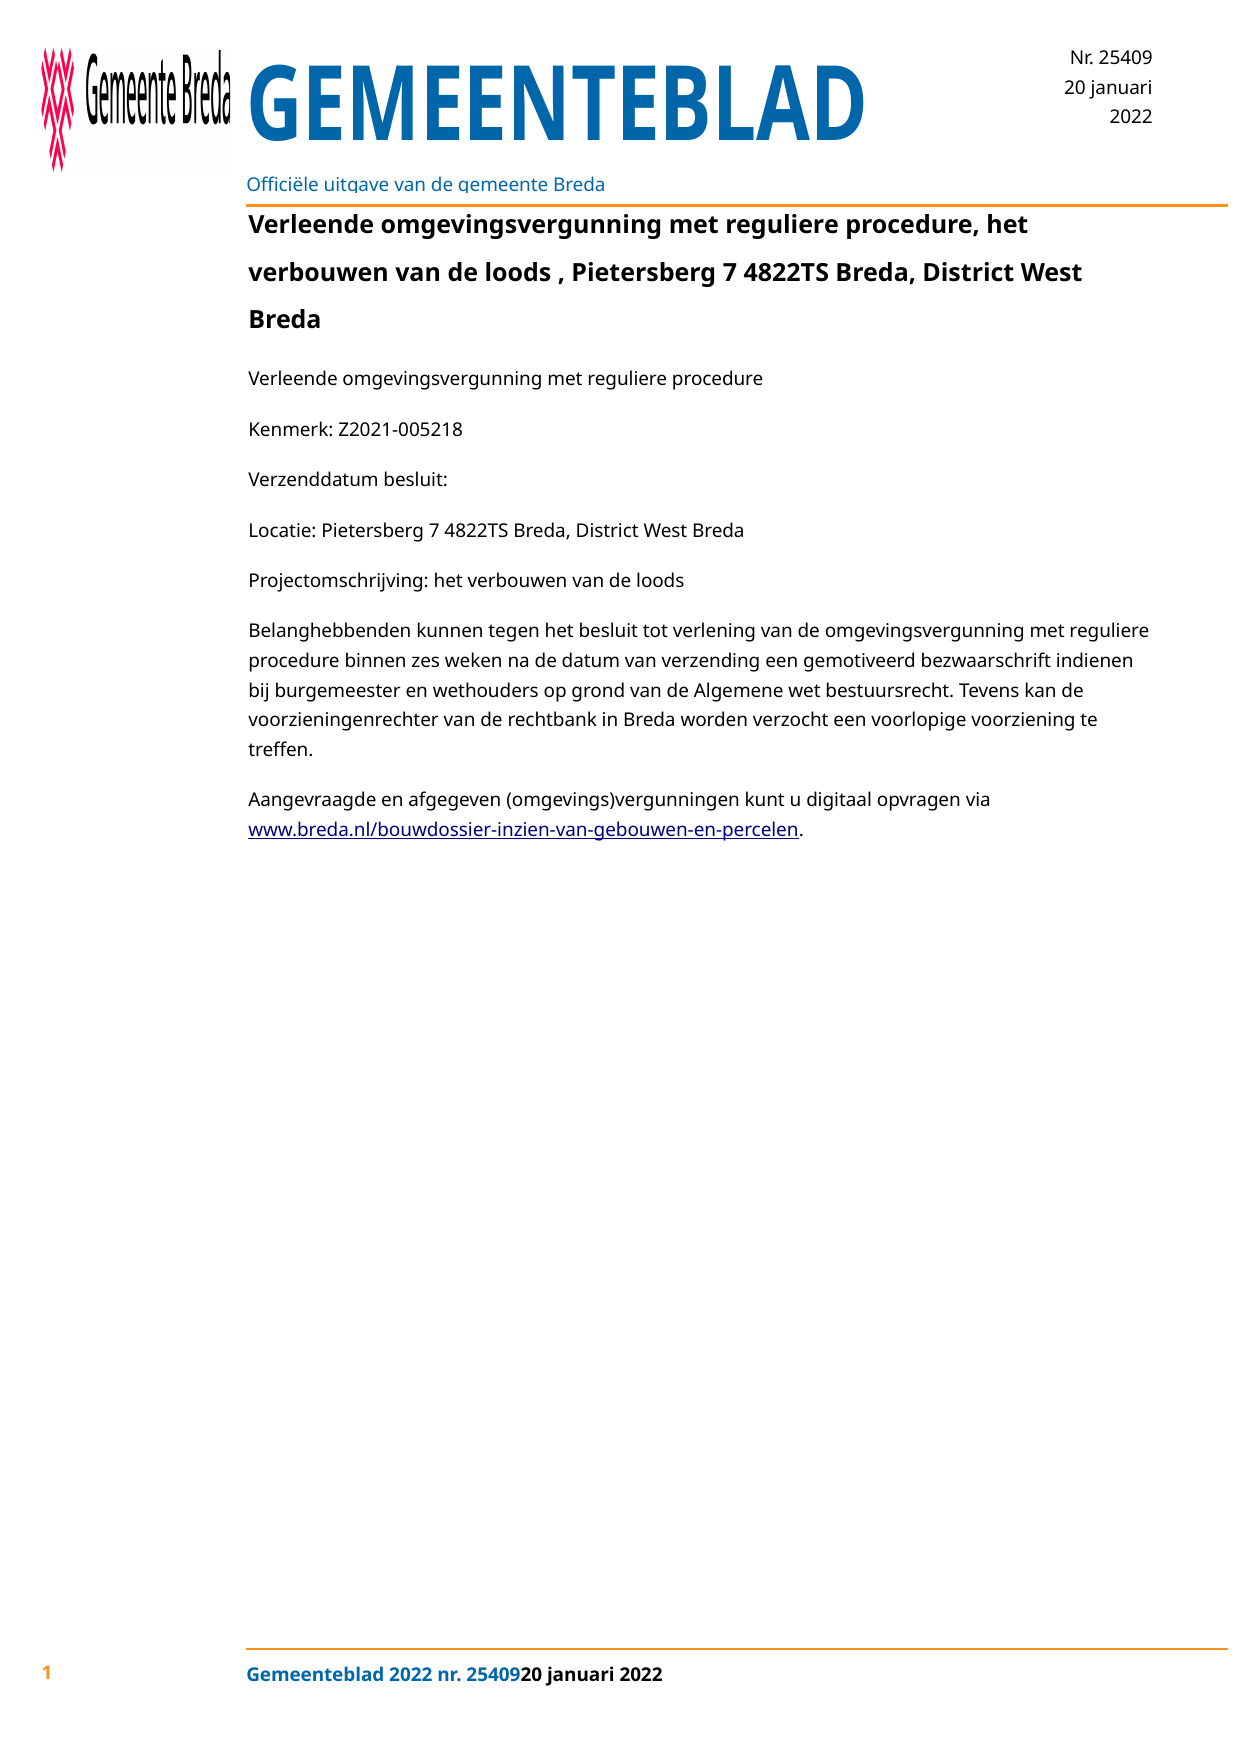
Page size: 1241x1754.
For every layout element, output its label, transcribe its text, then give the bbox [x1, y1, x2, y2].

text Verzenddatum besluit: [248, 466, 1152, 492]
text Locatie: Pietersberg 7 4822TS Breda, District West Breda [248, 517, 1152, 542]
text Belanghebbenden kunnen tegen het besluit tot verlening van de omgevingsvergunning met reguliere procedure binnen zes weken na de datum van verzending een gemotiveerd bezwaarschrift indienen bij burgemeester en wethouders op grond van de Algemene wet bestuursrecht. Tevens kan de voorzieningenrechter van de rechtbank in Breda worden verzocht een voorlopige voorziening te treffen. [248, 618, 1152, 762]
text Verleende omgevingsvergunning met reguliere procedure, het verbouwen van de loods , Pietersberg 7 4822TS Breda, District West Breda [248, 207, 1152, 336]
text Projectomschrijving: het verbouwen van de loods [248, 567, 1152, 593]
text Kenmerk: Z2021-005218 [248, 416, 1152, 442]
text Aangevraagde en afgegeven (omgevings)vergunningen kunt u digitaal opvragen via www.breda.nl/bouwdossier-inzien-van-gebouwen-en-percelen. [248, 786, 1152, 842]
text Verleende omgevingsvergunning met reguliere procedure [248, 366, 1152, 391]
picture [41, 47, 231, 172]
